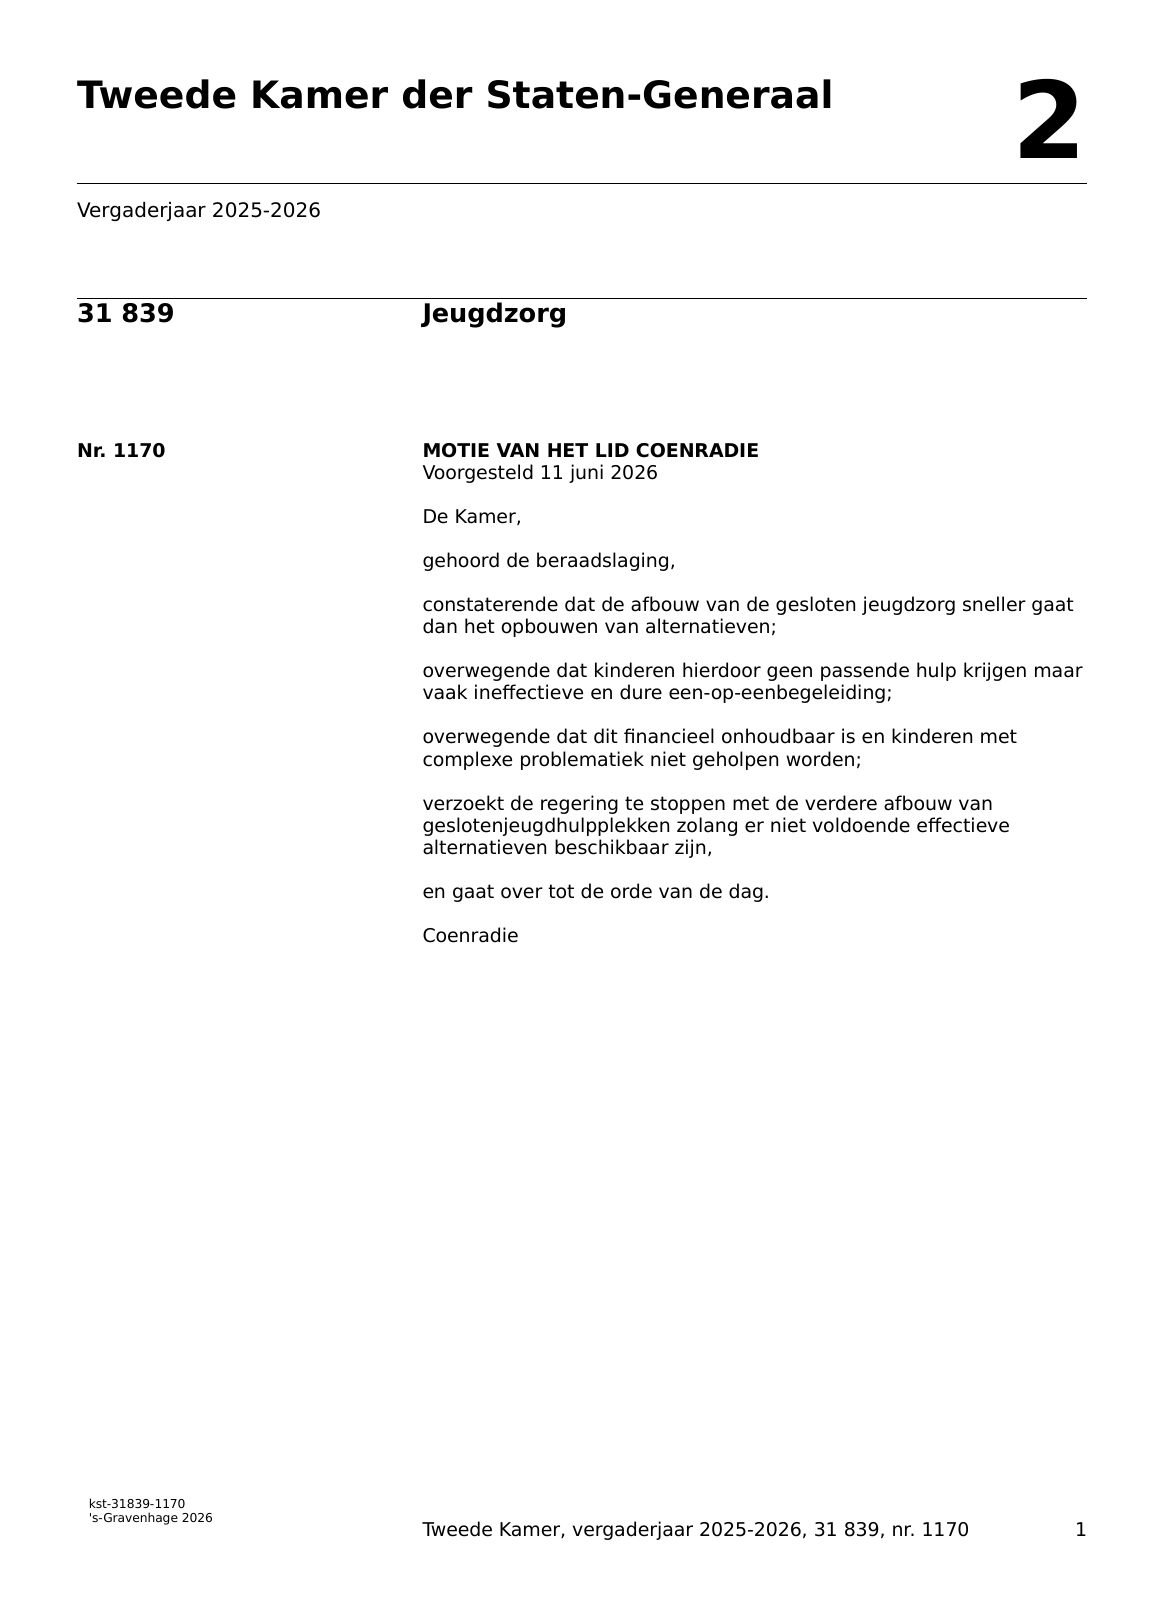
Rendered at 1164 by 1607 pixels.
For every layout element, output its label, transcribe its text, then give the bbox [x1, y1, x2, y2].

subtitle Nr. 1170 MOTIE VAN HET LID COENRADIE [77, 440, 1087, 462]
table_cell Vergaderjaar 2025-2026 [77, 184, 1087, 298]
text Coenradie [422, 925, 1087, 947]
text constaterende dat de afbouw van de gesloten jeugdzorg sneller gaat dan het opbouwen van alternatieven; [422, 594, 1087, 638]
text De Kamer, [422, 506, 1087, 528]
text overwegende dat dit financieel onhoudbaar is en kinderen met complexe problematiek niet geholpen worden; [422, 726, 1087, 770]
text en gaat over tot de orde van de dag. [422, 881, 1087, 903]
table_header 2 [886, 59, 1087, 183]
text Voorgesteld 11 juni 2026 [422, 462, 1087, 484]
text gehoord de beraadslaging, [422, 550, 1087, 572]
table_header Tweede Kamer der Staten-Generaal [77, 59, 886, 183]
text overwegende dat kinderen hierdoor geen passende hulp krijgen maar vaak ineffectieve en dure een-op-eenbegeleiding; [422, 660, 1087, 704]
text kst-31839-1170 [88, 1497, 323, 1511]
subtitle 31 839 Jeugdzorg [77, 299, 1087, 329]
text 's-Gravenhage 2026 [88, 1511, 323, 1525]
text verzoekt de regering te stoppen met de verdere afbouw van geslotenjeugdhulpplekken zolang er niet voldoende effectieve alternatieven beschikbaar zijn, [422, 793, 1087, 858]
